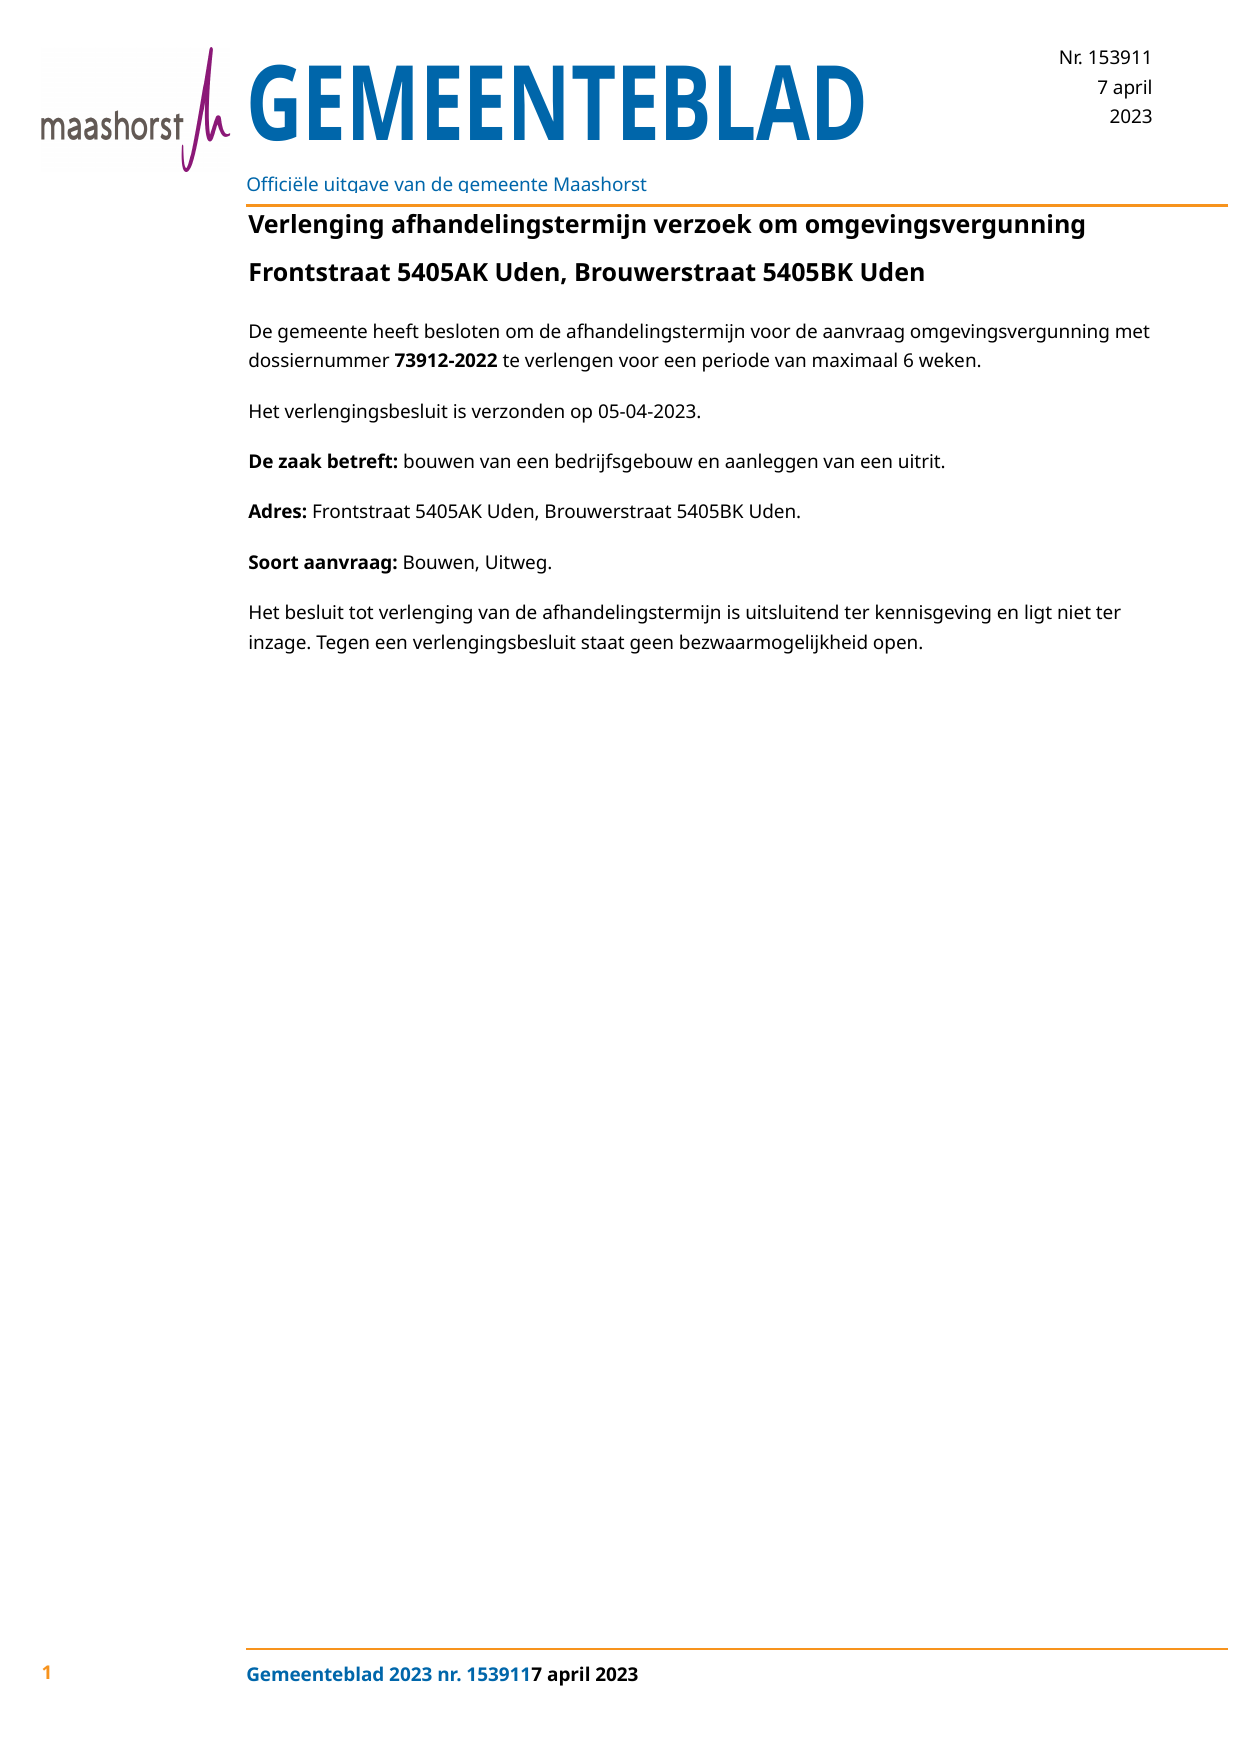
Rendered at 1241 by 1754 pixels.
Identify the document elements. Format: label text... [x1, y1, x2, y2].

picture [41, 47, 231, 172]
text Soort aanvraag: Bouwen, Uitweg. [248, 549, 1152, 575]
text De zaak betreft: bouwen van een bedrijfsgebouw en aanleggen van een uitrit. [248, 448, 1152, 474]
text De gemeente heeft besloten om de afhandelingstermijn voor de aanvraag omgevingsvergunning met dossiernummer 73912-2022 te verlengen voor een periode van maximaal 6 weken. [248, 318, 1152, 373]
text Adres: Frontstraat 5405AK Uden, Brouwerstraat 5405BK Uden. [248, 499, 1152, 524]
text Het verlengingsbesluit is verzonden op 05-04-2023. [248, 398, 1152, 424]
text Verlenging afhandelingstermijn verzoek om omgevingsvergunning Frontstraat 5405AK Uden, Brouwerstraat 5405BK Uden [248, 207, 1152, 288]
text Het besluit tot verlenging van de afhandelingstermijn is uitsluitend ter kennisgeving en ligt niet ter inzage. Tegen een verlengingsbesluit staat geen bezwaarmogelijkheid open. [248, 599, 1152, 655]
